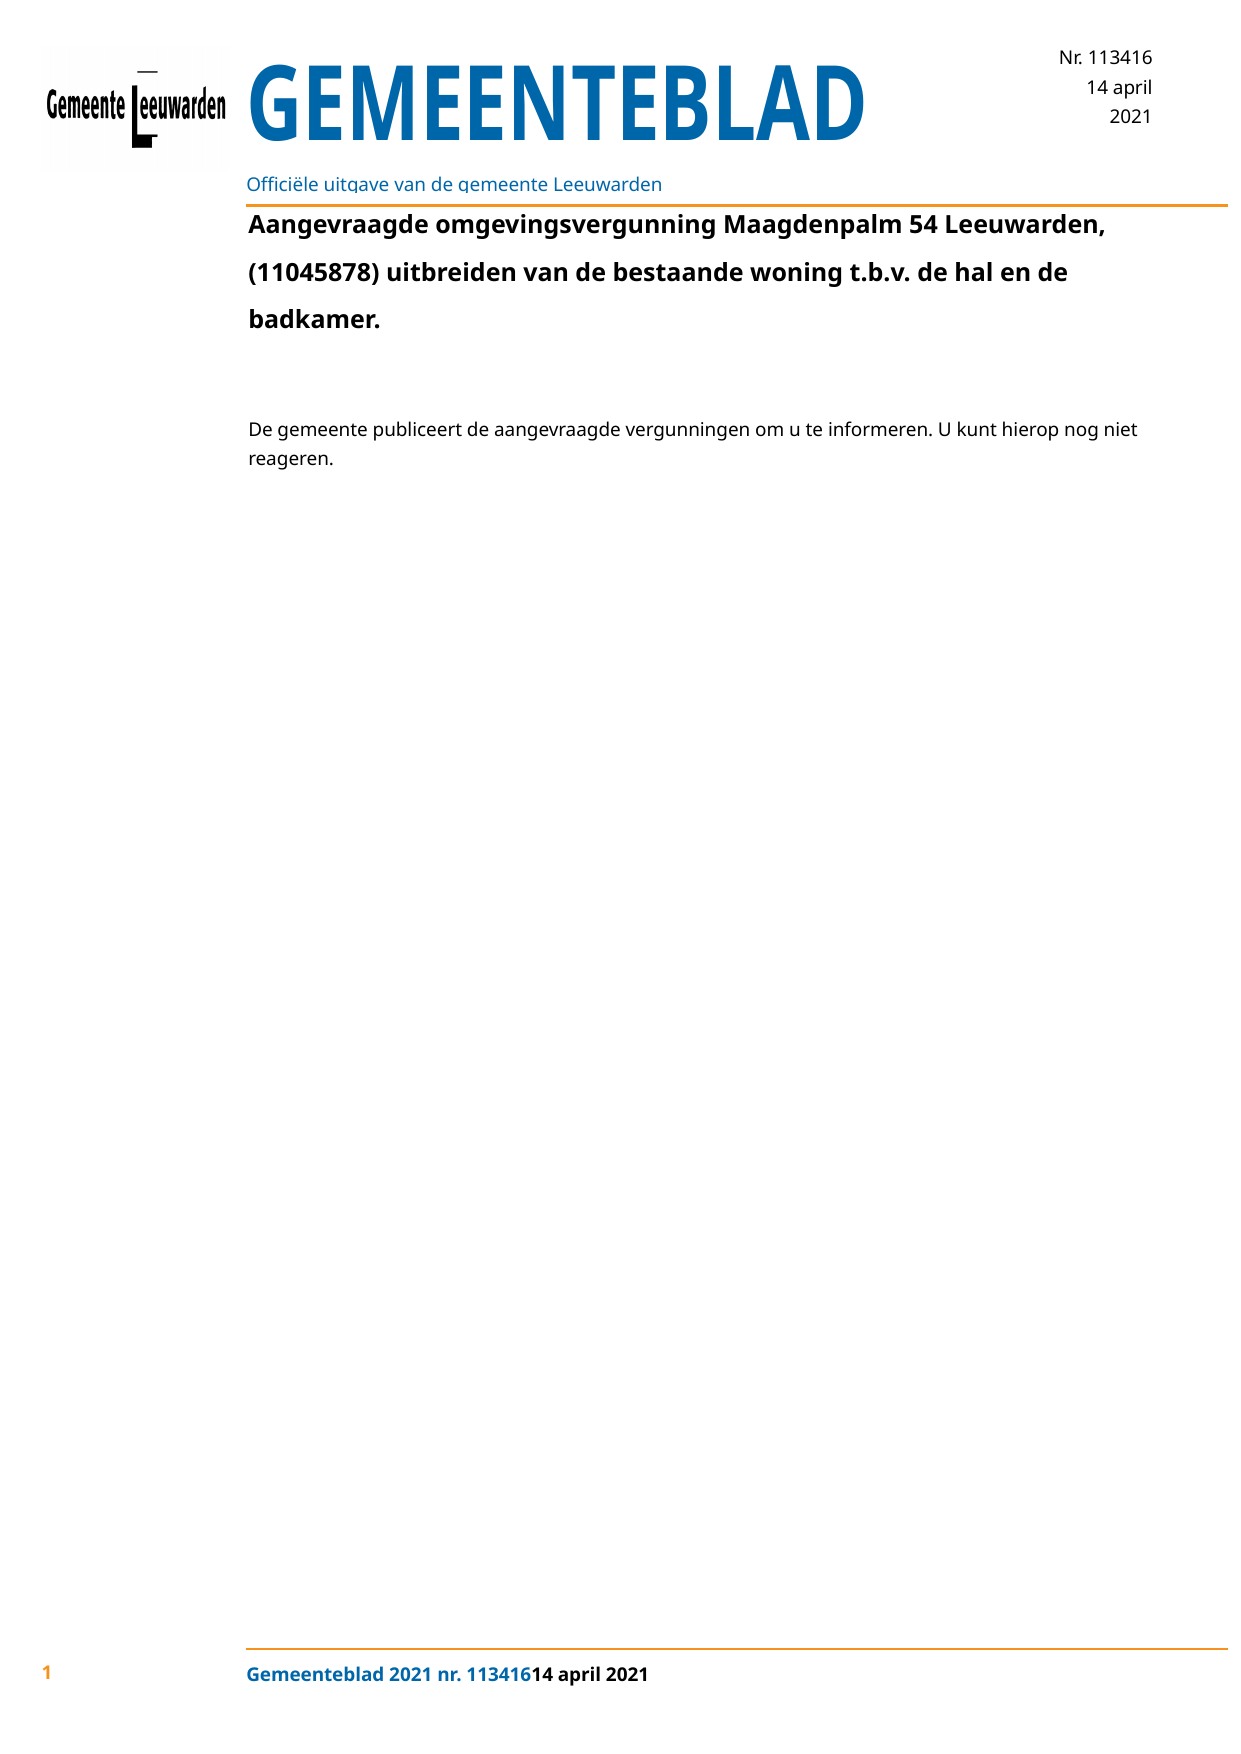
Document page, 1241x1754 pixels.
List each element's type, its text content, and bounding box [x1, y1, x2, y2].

text De gemeente publiceert de aangevraagde vergunningen om u te informeren. U kunt hierop nog niet reageren. [248, 416, 1152, 471]
text Aangevraagde omgevingsvergunning Maagdenpalm 54 Leeuwarden, (11045878) uitbreiden van de bestaande woning t.b.v. de hal en de badkamer. [248, 207, 1152, 336]
picture [41, 47, 231, 172]
